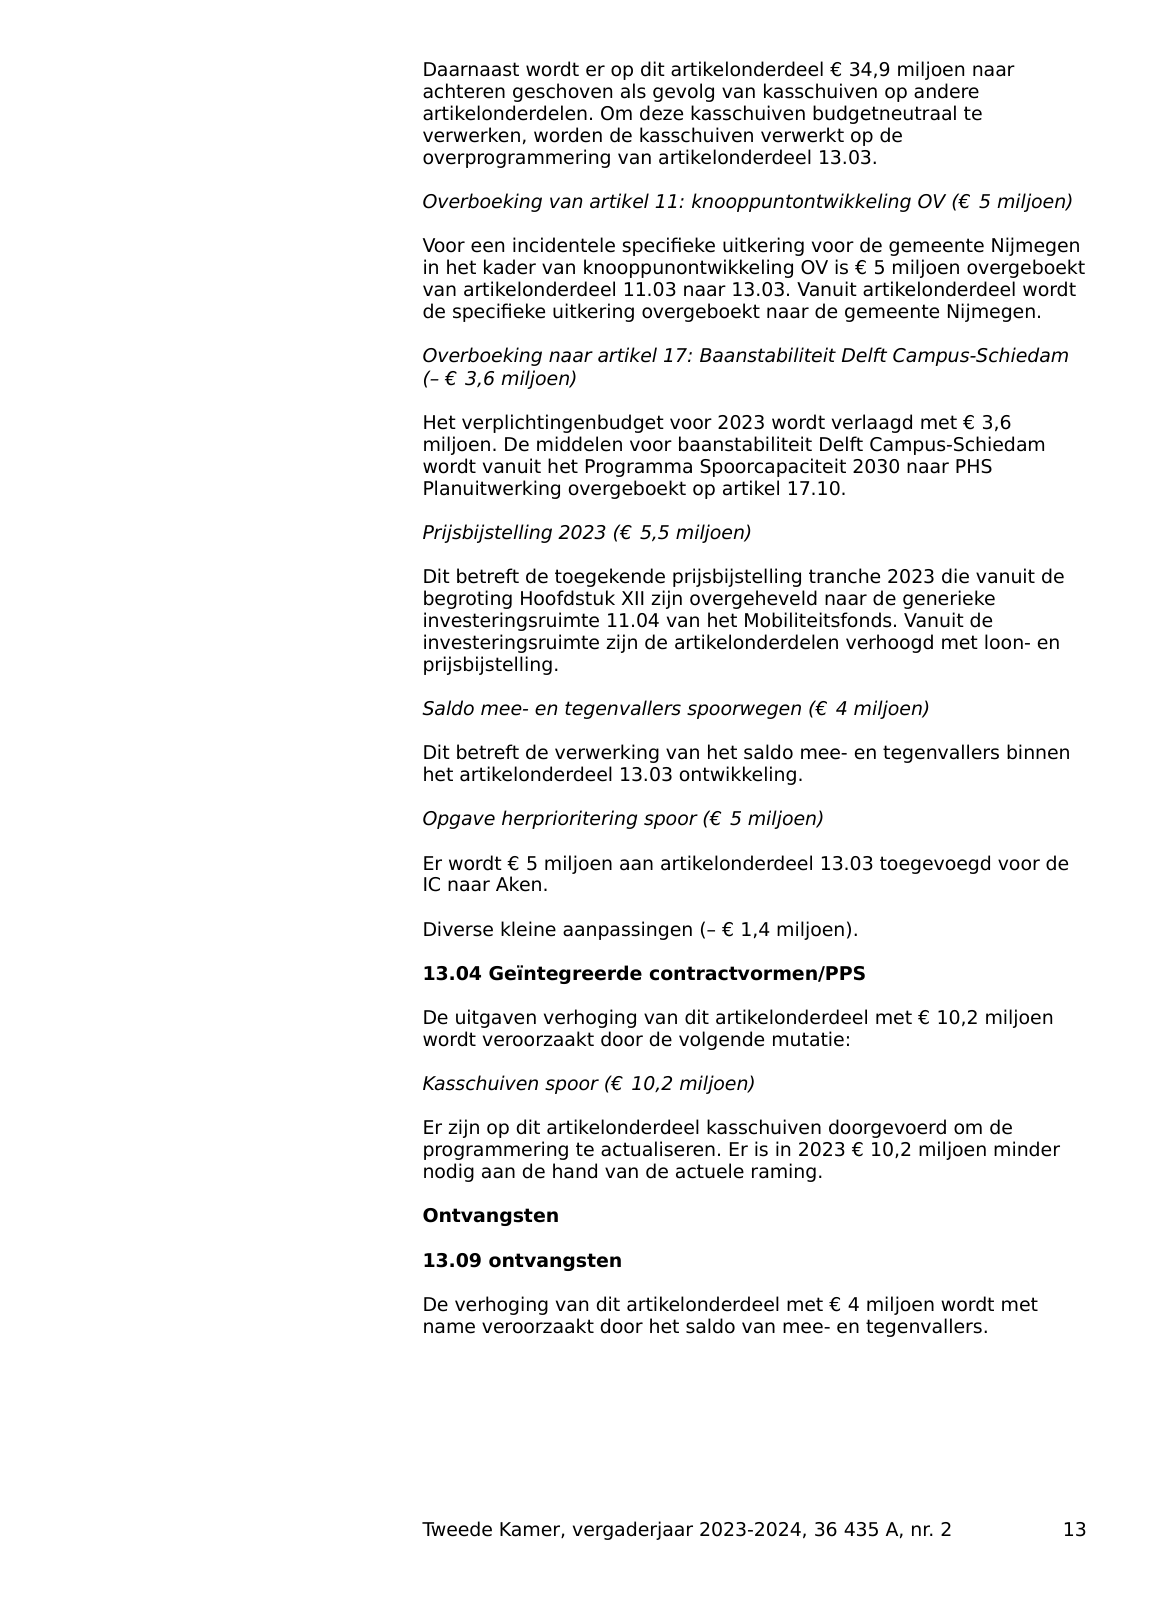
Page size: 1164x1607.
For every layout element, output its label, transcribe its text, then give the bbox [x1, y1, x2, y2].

subtitle Overboeking naar artikel 17: Baanstabiliteit Delft Campus-Schiedam (– € 3,6 miljoen) [422, 345, 1087, 389]
text Daarnaast wordt er op dit artikelonderdeel € 34,9 miljoen naar achteren geschoven als gevolg van kasschuiven op andere artikelonderdelen. Om deze kasschuiven budgetneutraal te verwerken, worden de kasschuiven verwerkt op de overprogrammering van artikelonderdeel 13.03. [422, 59, 1087, 169]
subtitle Prijsbijstelling 2023 (€ 5,5 miljoen) [422, 522, 1087, 544]
subtitle Opgave herprioritering spoor (€ 5 miljoen) [422, 808, 1087, 830]
text Voor een incidentele specifieke uitkering voor de gemeente Nijmegen in het kader van knooppunontwikkeling OV is € 5 miljoen overgeboekt van artikelonderdeel 11.03 naar 13.03. Vanuit artikelonderdeel wordt de specifieke uitkering overgeboekt naar de gemeente Nijmegen. [422, 235, 1087, 323]
subtitle Kasschuiven spoor (€ 10,2 miljoen) [422, 1073, 1087, 1095]
text Dit betreft de toegekende prijsbijstelling tranche 2023 die vanuit de begroting Hoofdstuk XII zijn overgeheveld naar de generieke investeringsruimte 11.04 van het Mobiliteitsfonds. Vanuit de investeringsruimte zijn de artikelonderdelen verhoogd met loon- en prijsbijstelling. [422, 566, 1087, 676]
text De verhoging van dit artikelonderdeel met € 4 miljoen wordt met name veroorzaakt door het saldo van mee- en tegenvallers. [422, 1294, 1087, 1338]
text De uitgaven verhoging van dit artikelonderdeel met € 10,2 miljoen wordt veroorzaakt door de volgende mutatie: [422, 1007, 1087, 1051]
text Er wordt € 5 miljoen aan artikelonderdeel 13.03 toegevoegd voor de IC naar Aken. [422, 852, 1087, 896]
text Dit betreft de verwerking van het saldo mee- en tegenvallers binnen het artikelonderdeel 13.03 ontwikkeling. [422, 742, 1087, 786]
text Het verplichtingenbudget voor 2023 wordt verlaagd met € 3,6 miljoen. De middelen voor baanstabiliteit Delft Campus-Schiedam wordt vanuit het Programma Spoorcapaciteit 2030 naar PHS Planuitwerking overgeboekt op artikel 17.10. [422, 412, 1087, 499]
subtitle Saldo mee- en tegenvallers spoorwegen (€ 4 miljoen) [422, 698, 1087, 720]
subtitle Ontvangsten [422, 1205, 1087, 1227]
subtitle 13.09 ontvangsten [422, 1249, 1087, 1271]
text Er zijn op dit artikelonderdeel kasschuiven doorgevoerd om de programmering te actualiseren. Er is in 2023 € 10,2 miljoen minder nodig aan de hand van de actuele raming. [422, 1117, 1087, 1183]
subtitle 13.04 Geïntegreerde contractvormen/PPS [422, 963, 1087, 985]
subtitle Overboeking van artikel 11: knooppuntontwikkeling OV (€ 5 miljoen) [422, 191, 1087, 213]
text Diverse kleine aanpassingen (– € 1,4 miljoen). [422, 918, 1087, 941]
